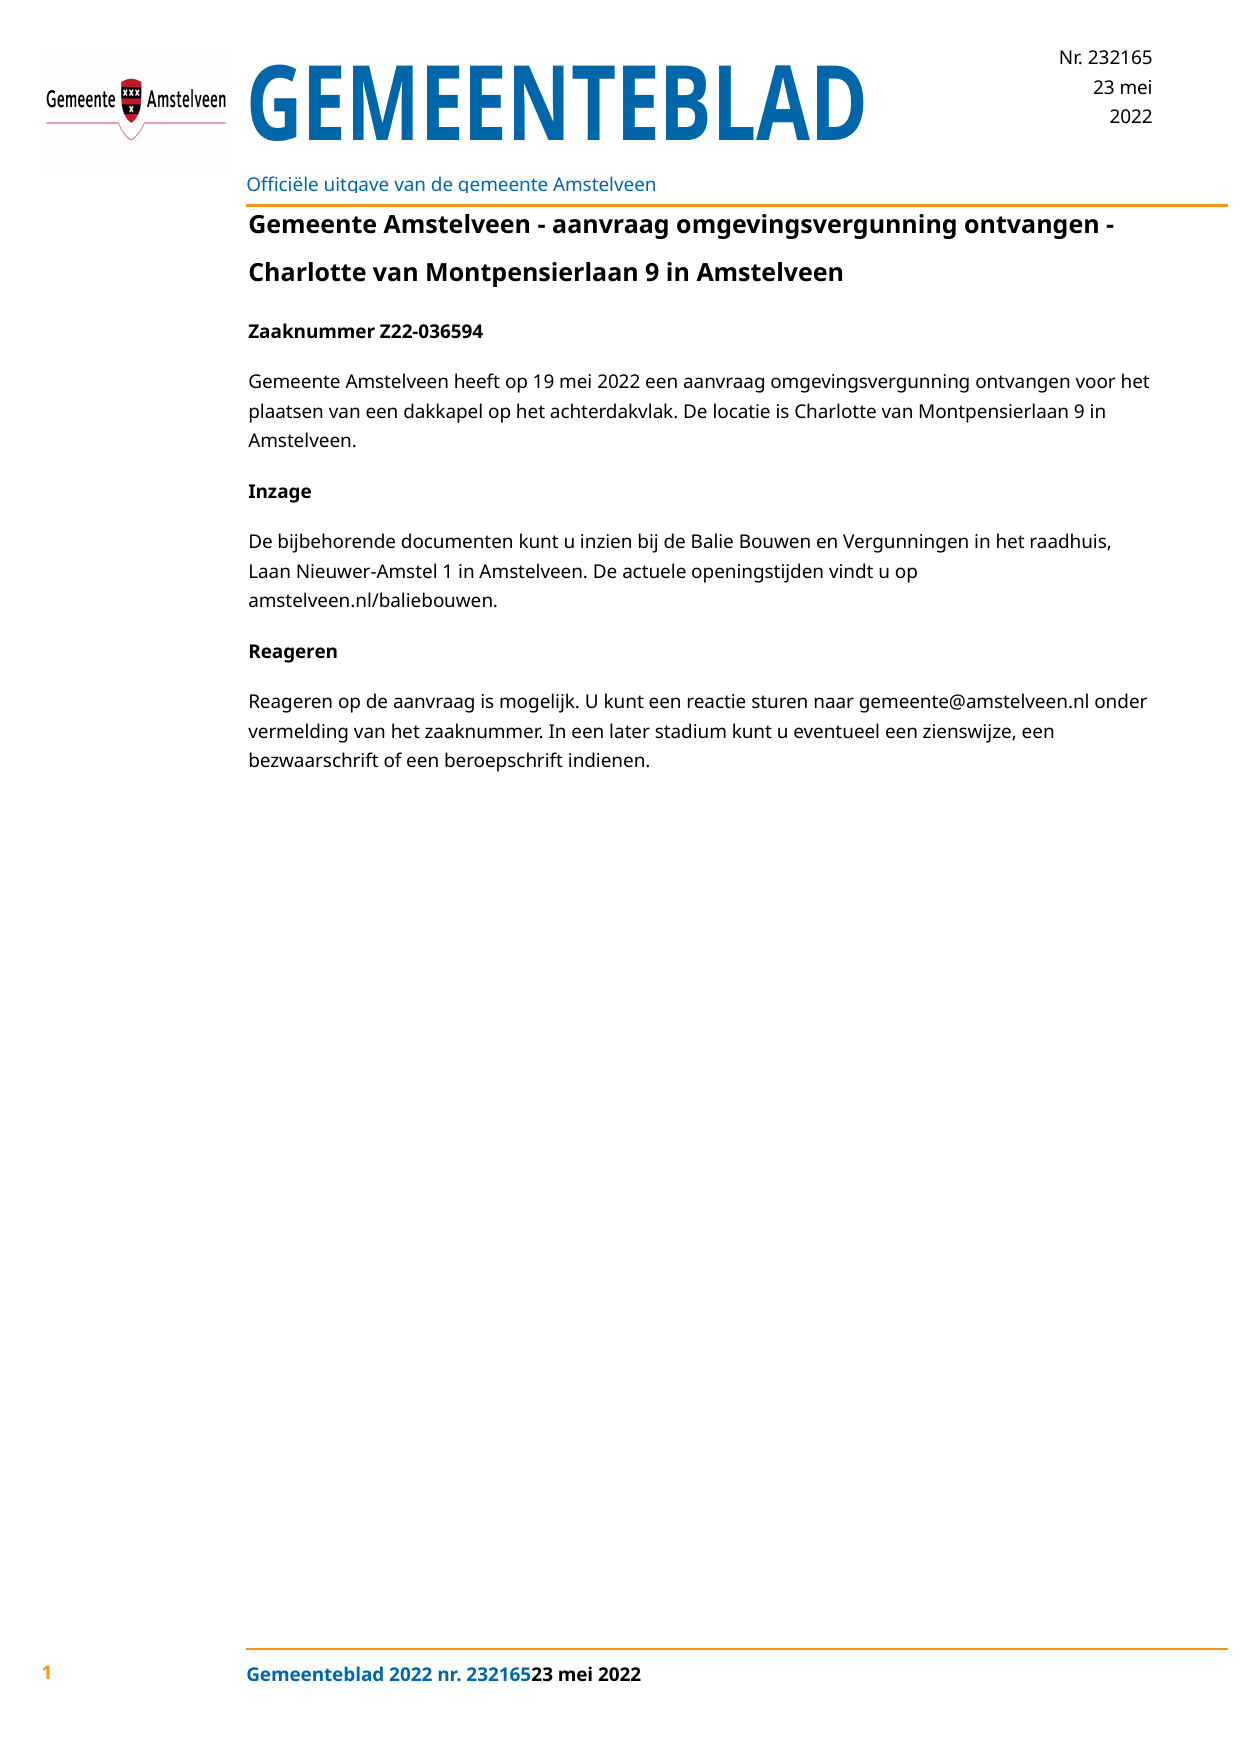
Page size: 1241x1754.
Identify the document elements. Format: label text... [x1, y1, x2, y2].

text Inzage [248, 478, 1152, 504]
text Reageren [248, 638, 1152, 664]
text Reageren op de aanvraag is mogelijk. U kunt een reactie sturen naar gemeente@amstelveen.nl onder vermelding van het zaaknummer. In een later stadium kunt u eventueel een zienswijze, een bezwaarschrift of een beroepschrift indienen. [248, 688, 1152, 773]
text De bijbehorende documenten kunt u inzien bij de Balie Bouwen en Vergunningen in het raadhuis, Laan Nieuwer-Amstel 1 in Amstelveen. De actuele openingstijden vindt u op amstelveen.nl/baliebouwen. [248, 528, 1152, 613]
text Zaaknummer Z22-036594 [248, 318, 1152, 344]
picture [41, 47, 231, 172]
text Gemeente Amstelveen - aanvraag omgevingsvergunning ontvangen - Charlotte van Montpensierlaan 9 in Amstelveen [248, 207, 1152, 288]
text Gemeente Amstelveen heeft op 19 mei 2022 een aanvraag omgevingsvergunning ontvangen voor het plaatsen van een dakkapel op het achterdakvlak. De locatie is Charlotte van Montpensierlaan 9 in Amstelveen. [248, 368, 1152, 453]
